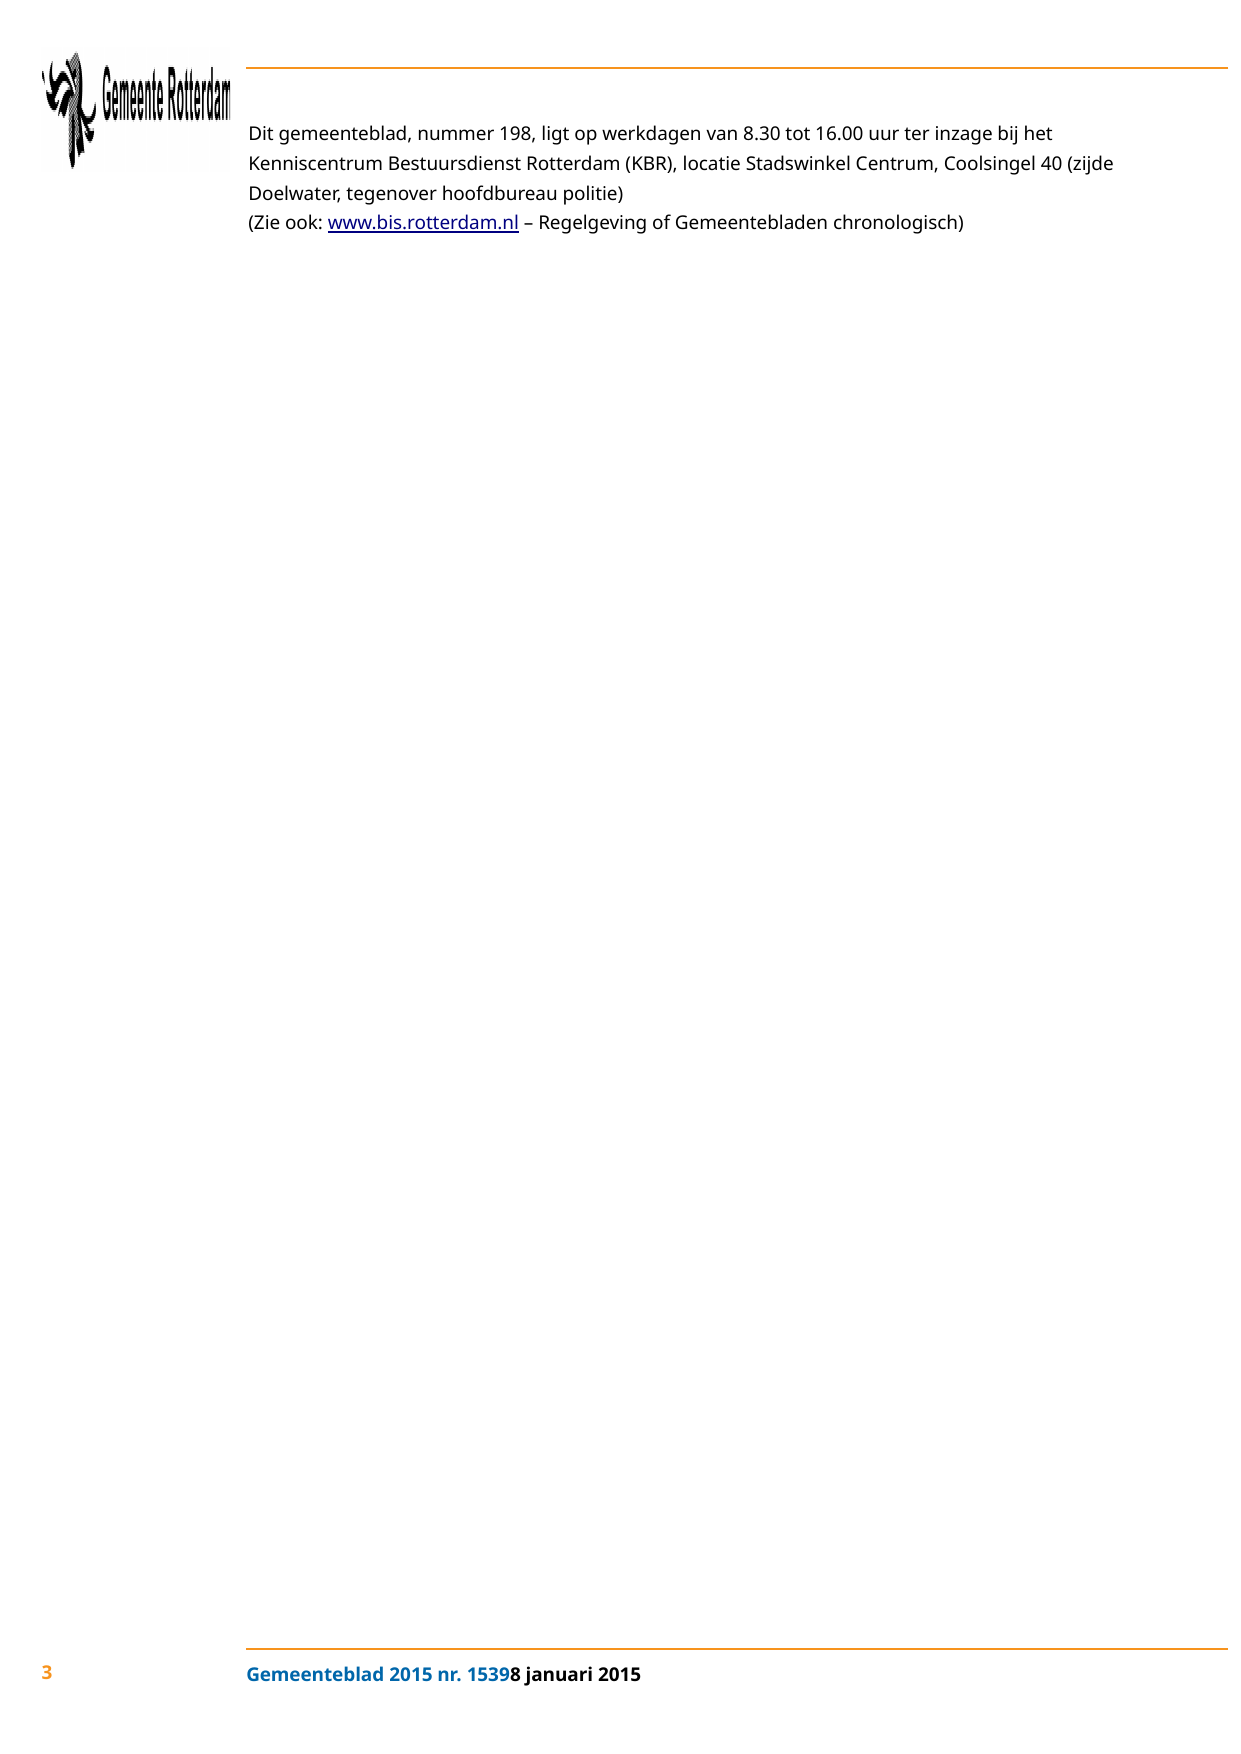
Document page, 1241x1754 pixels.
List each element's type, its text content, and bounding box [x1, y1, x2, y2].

picture [41, 47, 231, 172]
text Dit gemeenteblad, nummer 198, ligt op werkdagen van 8.30 tot 16.00 uur ter inzage bij het Kenniscentrum Bestuursdienst Rotterdam (KBR), locatie Stadswinkel Centrum, Coolsingel 40 (zijde Doelwater, tegenover hoofdbureau politie) [248, 121, 1152, 205]
text (Zie ook: www.bis.rotterdam.nl – Regelgeving of Gemeentebladen chronologisch) [248, 209, 1152, 235]
